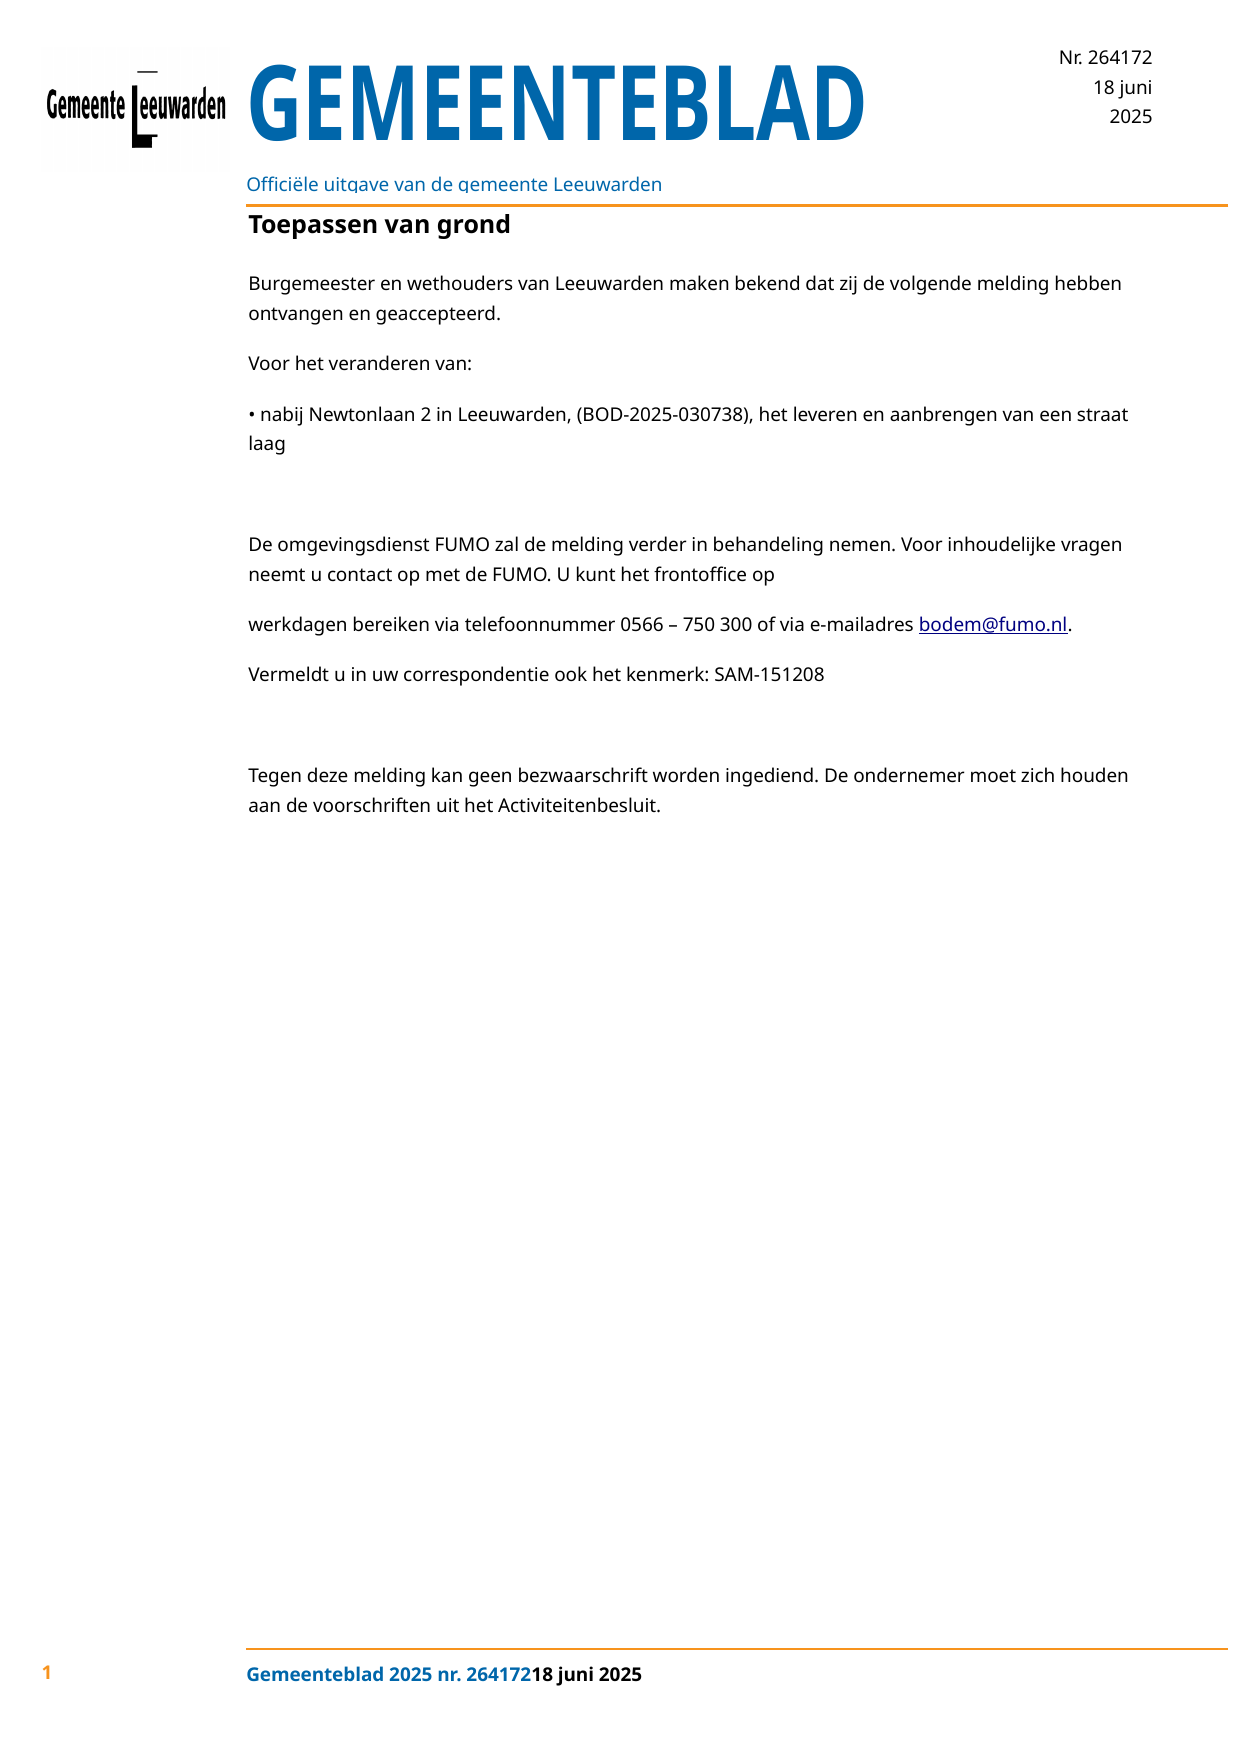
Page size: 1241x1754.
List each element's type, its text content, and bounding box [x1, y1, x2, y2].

text Toepassen van grond [248, 207, 1152, 241]
text De omgevingsdienst FUMO zal de melding verder in behandeling nemen. Voor inhoudelijke vragen neemt u contact op met de FUMO. U kunt het frontoffice op [248, 531, 1152, 586]
text • nabij Newtonlaan 2 in Leeuwarden, (BOD-2025-030738), het leveren en aanbrengen van een straat laag [248, 401, 1152, 456]
picture [41, 47, 231, 172]
text Vermeldt u in uw correspondentie ook het kenmerk: SAM-151208 [248, 662, 1152, 687]
text werkdagen bereiken via telefoonnummer 0566 – 750 300 of via e-mailadres bodem@fumo.nl. [248, 611, 1152, 637]
text Burgemeester en wethouders van Leeuwarden maken bekend dat zij de volgende melding hebben ontvangen en geaccepteerd. [248, 270, 1152, 326]
text Tegen deze melding kan geen bezwaarschrift worden ingediend. De ondernemer moet zich houden aan de voorschriften uit het Activiteitenbesluit. [248, 762, 1152, 818]
text Voor het veranderen van: [248, 350, 1152, 376]
